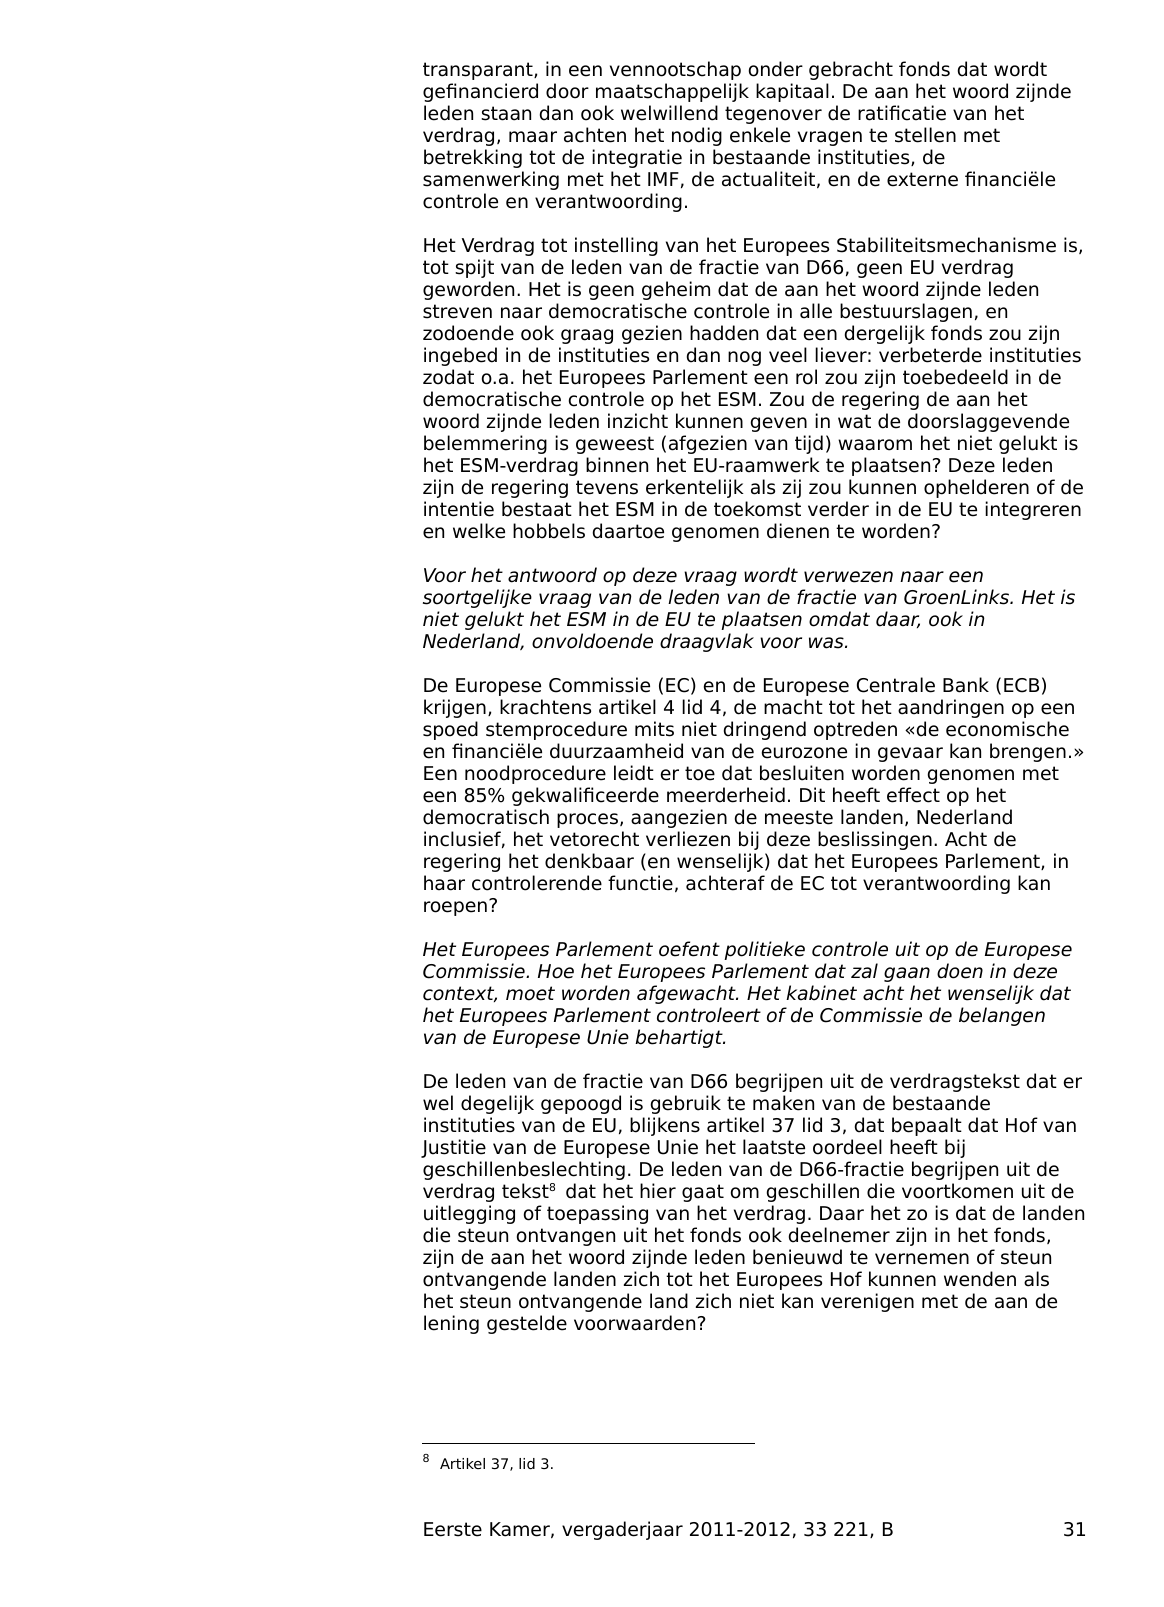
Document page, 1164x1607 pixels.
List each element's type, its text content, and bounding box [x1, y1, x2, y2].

text Het Verdrag tot instelling van het Europees Stabiliteitsmechanisme is, tot spijt van de leden van de fractie van D66, geen EU verdrag geworden. Het is geen geheim dat de aan het woord zijnde leden streven naar democratische controle in alle bestuurslagen, en zodoende ook graag gezien hadden dat een dergelijk fonds zou zijn ingebed in de instituties en dan nog veel liever: verbeterde instituties zodat o.a. het Europees Parlement een rol zou zijn toebedeeld in de democratische controle op het ESM. Zou de regering de aan het woord zijnde leden inzicht kunnen geven in wat de doorslaggevende belemmering is geweest (afgezien van tijd) waarom het niet gelukt is het ESM-verdrag binnen het EU-raamwerk te plaatsen? Deze leden zijn de regering tevens erkentelijk als zij zou kunnen ophelderen of de intentie bestaat het ESM in de toekomst verder in de EU te integreren en welke hobbels daartoe genomen dienen te worden? [422, 235, 1087, 543]
text Voor het antwoord op deze vraag wordt verwezen naar een soortgelijke vraag van de leden van de fractie van GroenLinks. Het is niet gelukt het ESM in de EU te plaatsen omdat daar, ook in Nederland, onvoldoende draagvlak voor was. [422, 565, 1087, 653]
text De Europese Commissie (EC) en de Europese Centrale Bank (ECB) krijgen, krachtens artikel 4 lid 4, de macht tot het aandringen op een spoed stemprocedure mits niet dringend optreden «de economische en financiële duurzaamheid van de eurozone in gevaar kan brengen.» Een noodprocedure leidt er toe dat besluiten worden genomen met een 85% gekwalificeerde meerderheid. Dit heeft effect op het democratisch proces, aangezien de meeste landen, Nederland inclusief, het vetorecht verliezen bij deze beslissingen. Acht de regering het denkbaar (en wenselijk) dat het Europees Parlement, in haar controlerende functie, achteraf de EC tot verantwoording kan roepen? [422, 675, 1087, 917]
text Het Europees Parlement oefent politieke controle uit op de Europese Commissie. Hoe het Europees Parlement dat zal gaan doen in deze context, moet worden afgewacht. Het kabinet acht het wenselijk dat het Europees Parlement controleert of de Commissie de belangen van de Europese Unie behartigt. [422, 939, 1087, 1049]
text De leden van de fractie van D66 begrijpen uit de verdragstekst dat er wel degelijk gepoogd is gebruik te maken van de bestaande instituties van de EU, blijkens artikel 37 lid 3, dat bepaalt dat Hof van Justitie van de Europese Unie het laatste oordeel heeft bij geschillenbeslechting. De leden van de D66-fractie begrijpen uit de verdrag tekst dat het hier gaat om geschillen die voortkomen uit de uitlegging of toepassing van het verdrag. Daar het zo is dat de landen die steun ontvangen uit het fonds ook deelnemer zijn in het fonds, zijn de aan het woord zijnde leden benieuwd te vernemen of steun ontvangende landen zich tot het Europees Hof kunnen wenden als het steun ontvangende land zich niet kan verenigen met de aan de lening gestelde voorwaarden? [422, 1071, 1087, 1335]
text transparant, in een vennootschap onder gebracht fonds dat wordt gefinancierd door maatschappelijk kapitaal. De aan het woord zijnde leden staan dan ook welwillend tegenover de ratificatie van het verdrag, maar achten het nodig enkele vragen te stellen met betrekking tot de integratie in bestaande instituties, de samenwerking met het IMF, de actualiteit, en de externe financiële controle en verantwoording. [422, 59, 1087, 213]
text Artikel 37, lid 3. [422, 1452, 1087, 1474]
